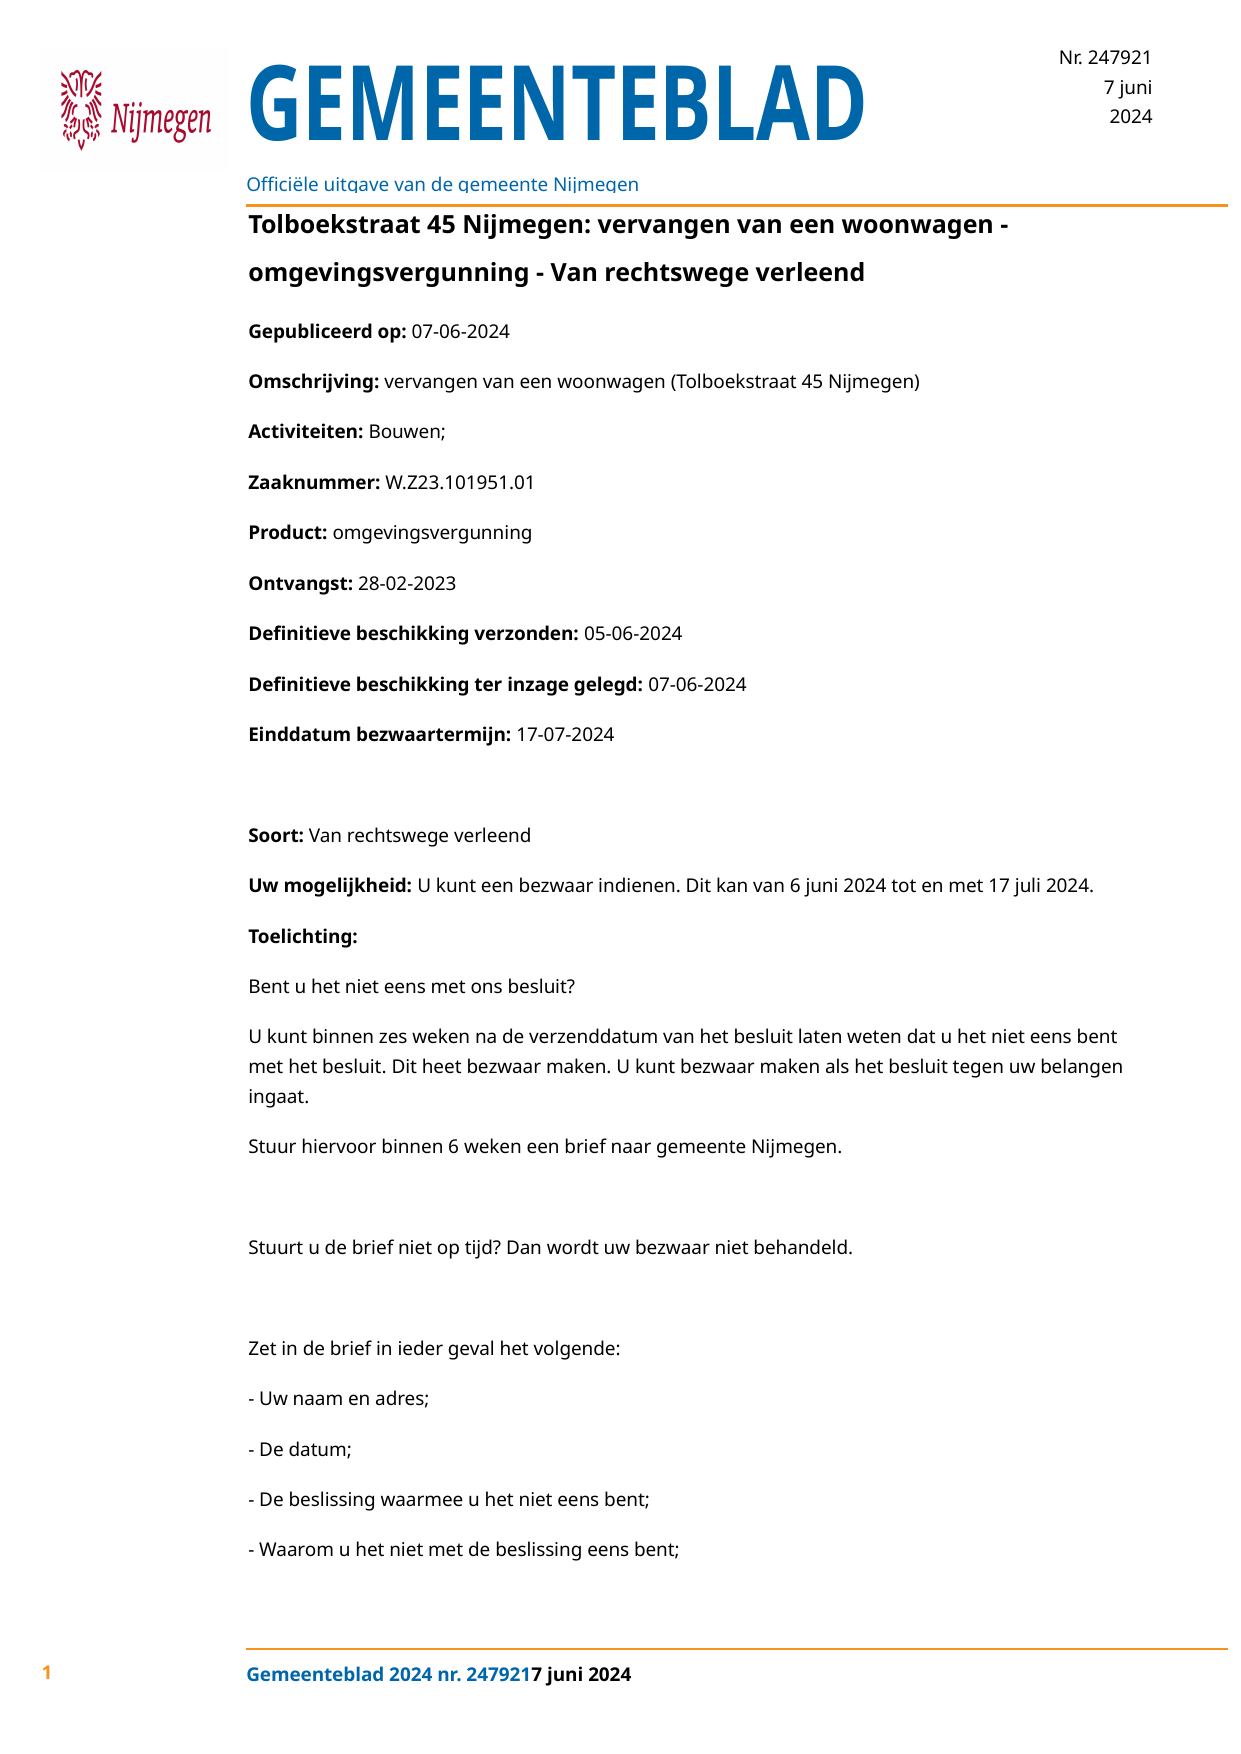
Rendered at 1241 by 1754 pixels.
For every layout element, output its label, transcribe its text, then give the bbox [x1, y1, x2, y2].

text Einddatum bezwaartermijn: 17-07-2024 [248, 721, 1152, 747]
text Toelichting: [248, 923, 1152, 949]
text Activiteiten: Bouwen; [248, 419, 1152, 444]
text Stuur hiervoor binnen 6 weken een brief naar gemeente Nijmegen. [248, 1133, 1152, 1159]
text Soort: Van rechtswege verleend [248, 822, 1152, 848]
text Omschrijving: vervangen van een woonwagen (Tolboekstraat 45 Nijmegen) [248, 368, 1152, 394]
text Product: omgevingsvergunning [248, 519, 1152, 545]
text - Uw naam en adres; [248, 1385, 1152, 1411]
text Definitieve beschikking verzonden: 05-06-2024 [248, 620, 1152, 646]
text Bent u het niet eens met ons besluit? [248, 973, 1152, 999]
picture [41, 47, 231, 172]
text Zet in de brief in ieder geval het volgende: [248, 1335, 1152, 1361]
text - Waarom u het niet met de beslissing eens bent; [248, 1537, 1152, 1562]
text Definitieve beschikking ter inzage gelegd: 07-06-2024 [248, 671, 1152, 697]
text Stuurt u de brief niet op tijd? Dan wordt uw bezwaar niet behandeld. [248, 1234, 1152, 1260]
text Ontvangst: 28-02-2023 [248, 570, 1152, 596]
text U kunt binnen zes weken na de verzenddatum van het besluit laten weten dat u het niet eens bent met het besluit. Dit heet bezwaar maken. U kunt bezwaar maken als het besluit tegen uw belangen ingaat. [248, 1024, 1152, 1109]
text Uw mogelijkheid: U kunt een bezwaar indienen. Dit kan van 6 juni 2024 tot en met 17 juli 2024. [248, 872, 1152, 898]
text - De datum; [248, 1436, 1152, 1462]
text Gepubliceerd op: 07-06-2024 [248, 318, 1152, 344]
text Tolboekstraat 45 Nijmegen: vervangen van een woonwagen - omgevingsvergunning - Van rechtswege verleend [248, 207, 1152, 288]
text - De beslissing waarmee u het niet eens bent; [248, 1486, 1152, 1512]
text Zaaknummer: W.Z23.101951.01 [248, 469, 1152, 495]
